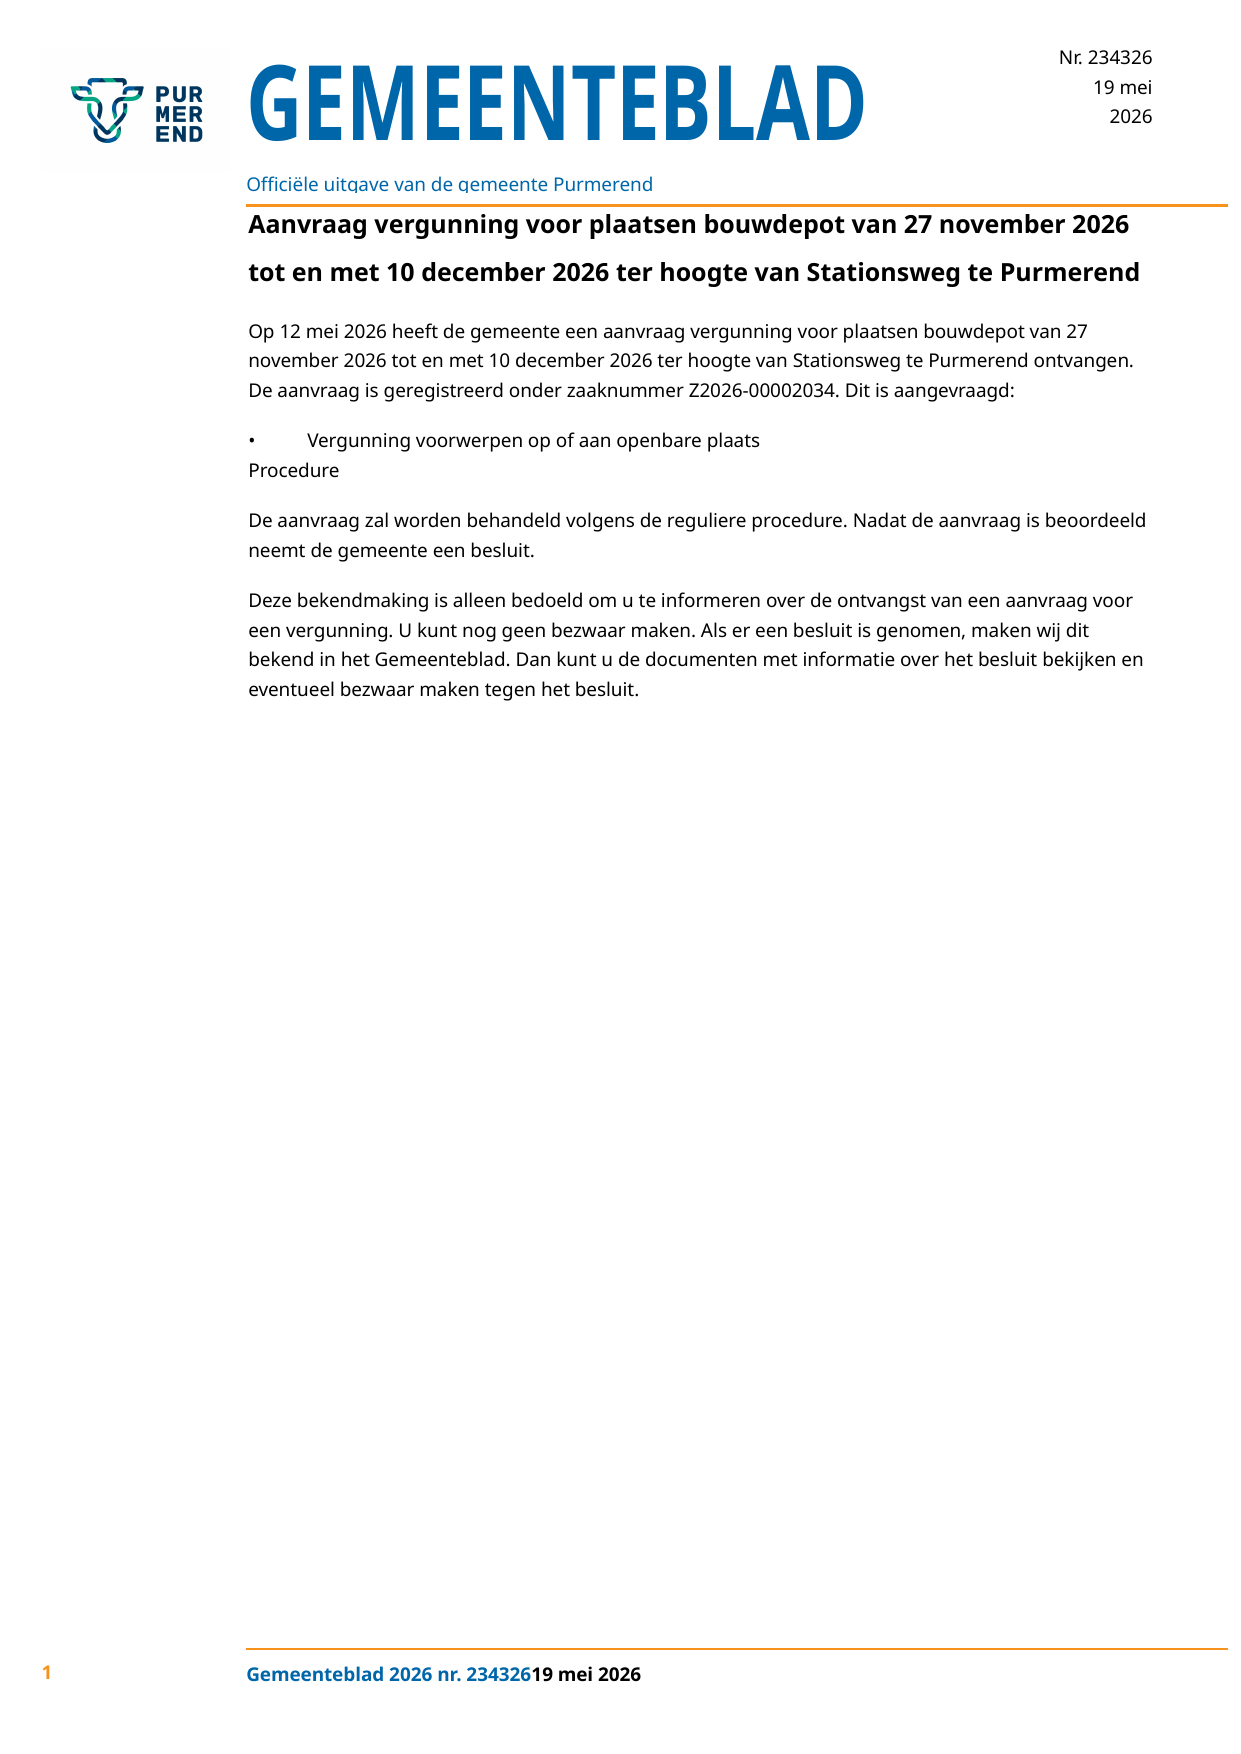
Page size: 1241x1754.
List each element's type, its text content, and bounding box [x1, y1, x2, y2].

text Aanvraag vergunning voor plaatsen bouwdepot van 27 november 2026 tot en met 10 december 2026 ter hoogte van Stationsweg te Purmerend [248, 207, 1152, 288]
text Procedure [248, 457, 1152, 483]
text Op 12 mei 2026 heeft de gemeente een aanvraag vergunning voor plaatsen bouwdepot van 27 november 2026 tot en met 10 december 2026 ter hoogte van Stationsweg te Purmerend ontvangen. De aanvraag is geregistreerd onder zaaknummer Z2026-00002034. Dit is aangevraagd: [248, 318, 1152, 403]
list Vergunning voorwerpen op of aan openbare plaats [248, 427, 1152, 453]
picture [41, 47, 231, 172]
text De aanvraag zal worden behandeld volgens de reguliere procedure. Nadat de aanvraag is beoordeeld neemt de gemeente een besluit. [248, 507, 1152, 563]
text Deze bekendmaking is alleen bedoeld om u te informeren over de ontvangst van een aanvraag voor een vergunning. U kunt nog geen bezwaar maken. Als er een besluit is genomen, maken wij dit bekend in het Gemeenteblad. Dan kunt u de documenten met informatie over het besluit bekijken en eventueel bezwaar maken tegen het besluit. [248, 587, 1152, 702]
